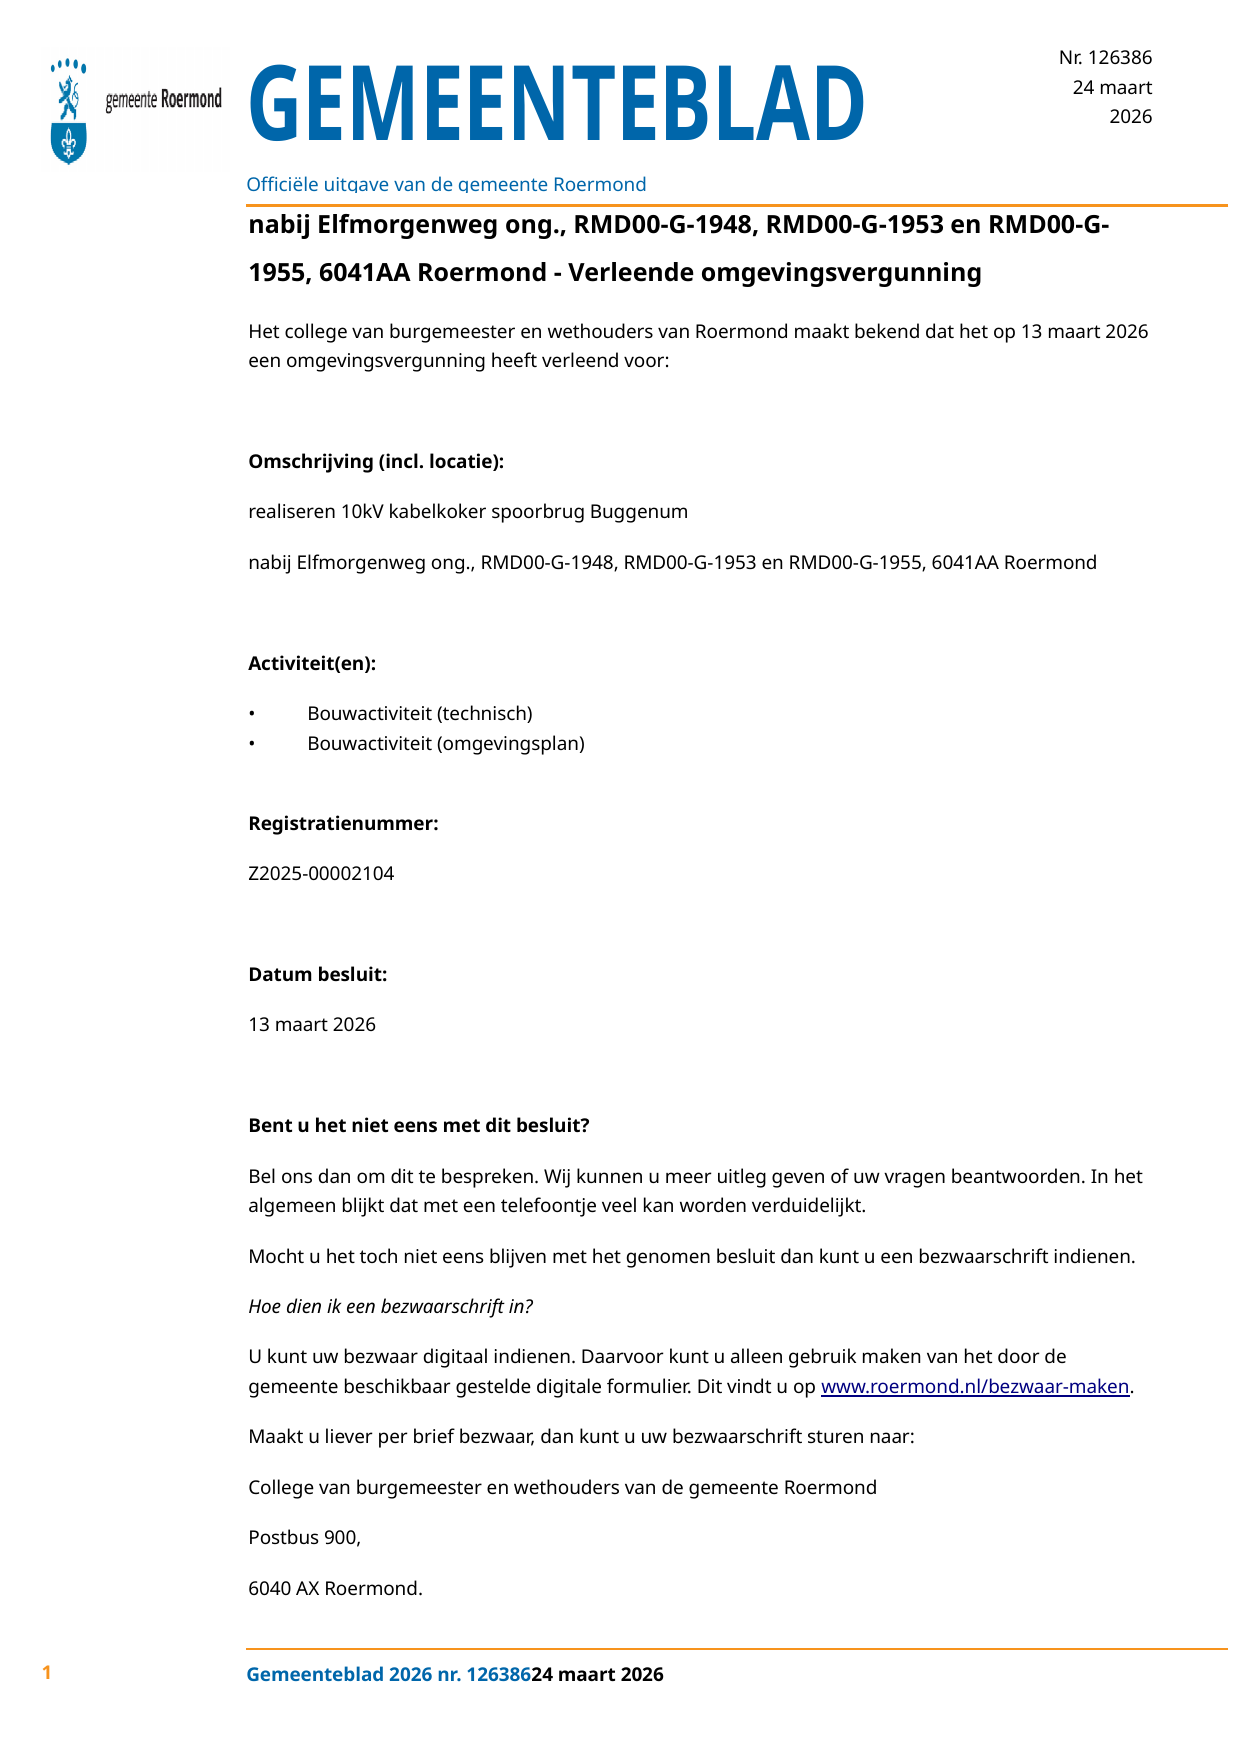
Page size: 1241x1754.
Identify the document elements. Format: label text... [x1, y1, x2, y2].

text Omschrijving (incl. locatie): [248, 448, 1152, 474]
text 13 maart 2026 [248, 1012, 1152, 1037]
text U kunt uw bezwaar digitaal indienen. Daarvoor kunt u alleen gebruik maken van het door de gemeente beschikbaar gestelde digitale formulier. Dit vindt u op www.roermond.nl/bezwaar-maken. [248, 1344, 1152, 1399]
text nabij Elfmorgenweg ong., RMD00-G-1948, RMD00-G-1953 en RMD00-G-1955, 6041AA Roermond - Verleende omgevingsvergunning [248, 207, 1152, 288]
text Z2025-00002104 [248, 860, 1152, 886]
text realiseren 10kV kabelkoker spoorbrug Buggenum [248, 499, 1152, 524]
text Registratienummer: [248, 810, 1152, 836]
list Bouwactiviteit (omgevingsplan) [248, 730, 1152, 756]
text Activiteit(en): [248, 650, 1152, 676]
text Datum besluit: [248, 961, 1152, 987]
text Bent u het niet eens met dit besluit? [248, 1112, 1152, 1138]
picture [41, 47, 231, 172]
text Bel ons dan om dit te bespreken. Wij kunnen u meer uitleg geven of uw vragen beantwoorden. In het algemeen blijkt dat met een telefoontje veel kan worden verduidelijkt. [248, 1163, 1152, 1218]
text Postbus 900, [248, 1524, 1152, 1550]
text College van burgemeester en wethouders van de gemeente Roermond [248, 1474, 1152, 1500]
text nabij Elfmorgenweg ong., RMD00-G-1948, RMD00-G-1953 en RMD00-G-1955, 6041AA Roermond [248, 549, 1152, 575]
text 6040 AX Roermond. [248, 1575, 1152, 1601]
text Mocht u het toch niet eens blijven met het genomen besluit dan kunt u een bezwaarschrift indienen. [248, 1243, 1152, 1269]
list Bouwactiviteit (technisch) [248, 700, 1152, 726]
text Het college van burgemeester en wethouders van Roermond maakt bekend dat het op 13 maart 2026 een omgevingsvergunning heeft verleend voor: [248, 318, 1152, 373]
text Maakt u liever per brief bezwaar, dan kunt u uw bezwaarschrift sturen naar: [248, 1424, 1152, 1449]
text Hoe dien ik een bezwaarschrift in? [248, 1293, 1152, 1319]
